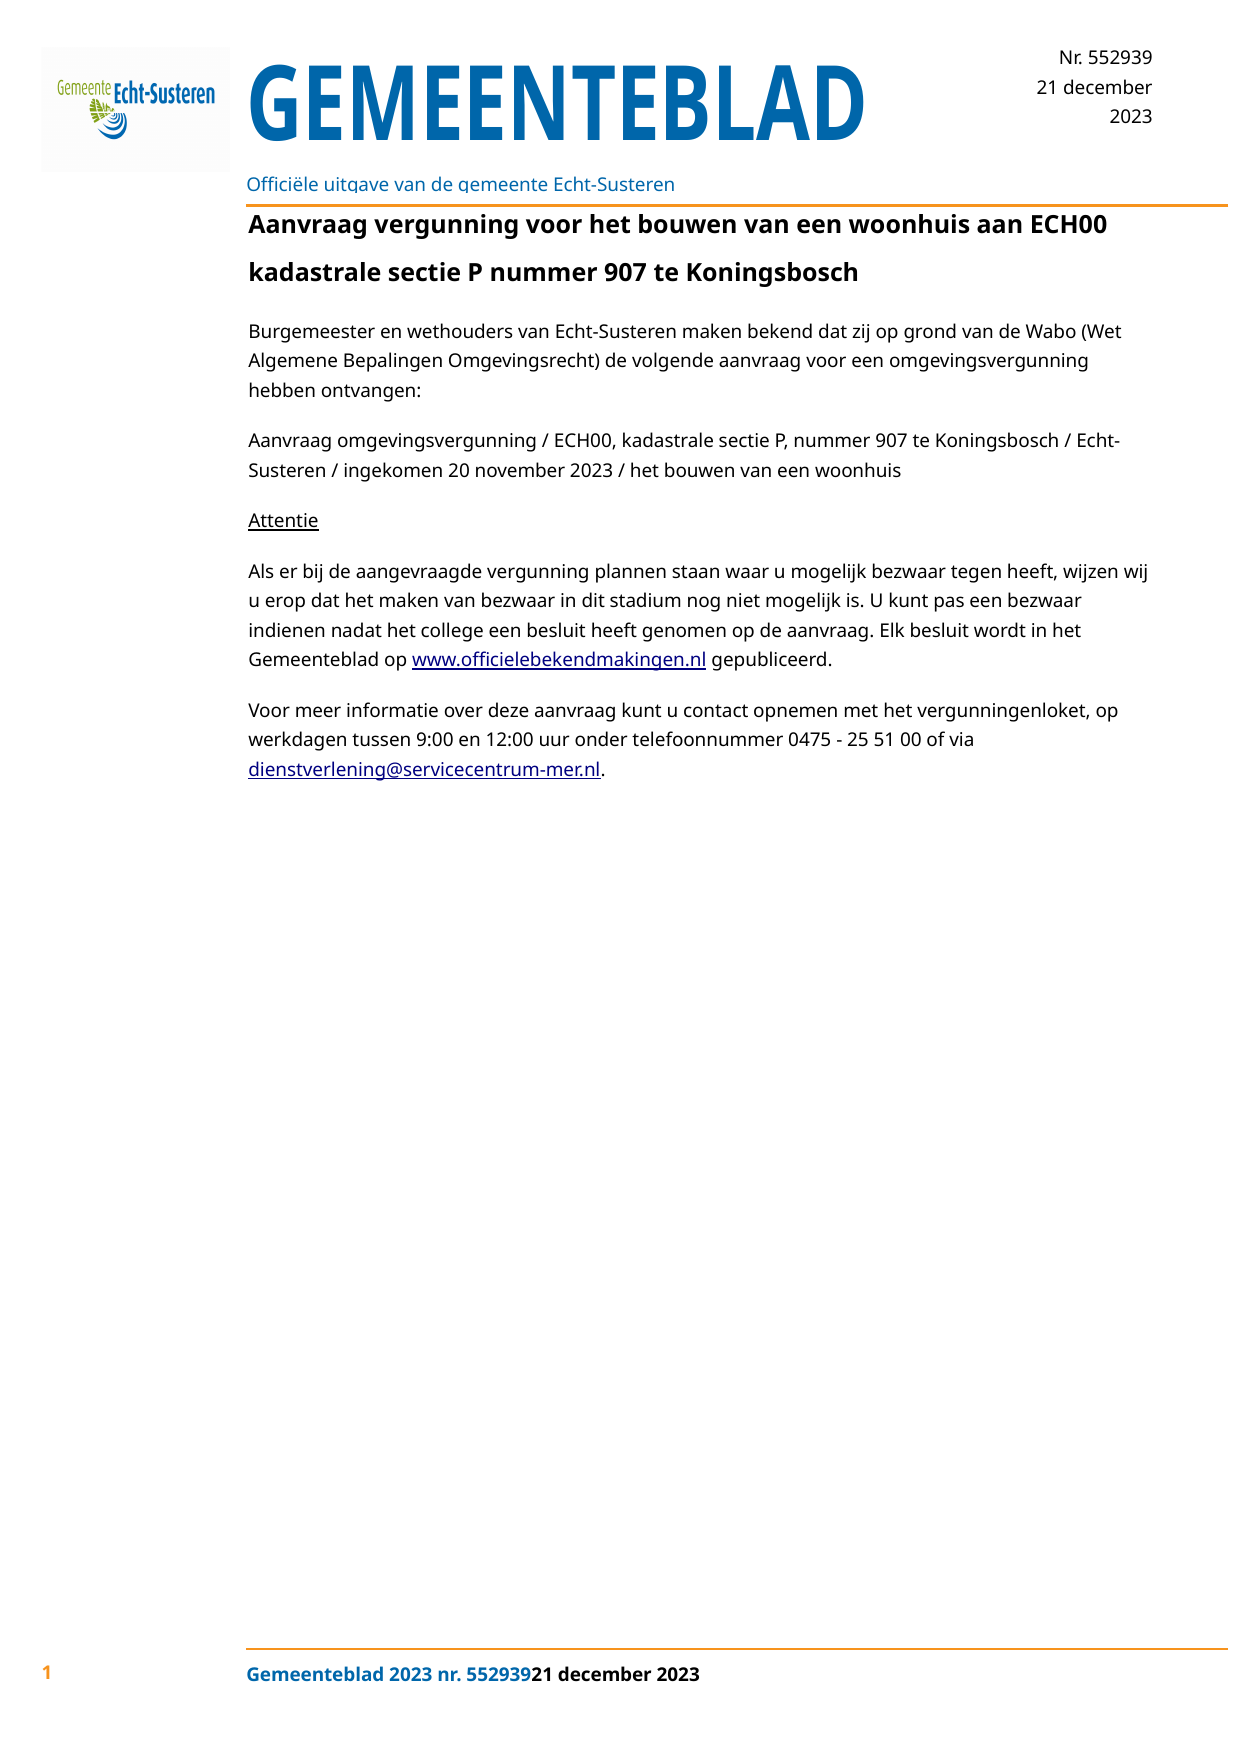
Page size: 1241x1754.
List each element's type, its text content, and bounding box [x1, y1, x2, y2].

text Burgemeester en wethouders van Echt-Susteren maken bekend dat zij op grond van de Wabo (Wet Algemene Bepalingen Omgevingsrecht) de volgende aanvraag voor een omgevingsvergunning hebben ontvangen: [248, 318, 1152, 403]
text Voor meer informatie over deze aanvraag kunt u contact opnemen met het vergunningenloket, op werkdagen tussen 9:00 en 12:00 uur onder telefoonnummer 0475 - 25 51 00 of via dienstverlening@servicecentrum-mer.nl. [248, 697, 1152, 782]
picture [41, 47, 231, 172]
text Aanvraag omgevingsvergunning / ECH00, kadastrale sectie P, nummer 907 te Koningsbosch / Echt-Susteren / ingekomen 20 november 2023 / het bouwen van een woonhuis [248, 427, 1152, 483]
text Attentie [248, 507, 1152, 533]
text Als er bij de aangevraagde vergunning plannen staan waar u mogelijk bezwaar tegen heeft, wijzen wij u erop dat het maken van bezwaar in dit stadium nog niet mogelijk is. U kunt pas een bezwaar indienen nadat het college een besluit heeft genomen op de aanvraag. Elk besluit wordt in het Gemeenteblad op www.officielebekendmakingen.nl gepubliceerd. [248, 558, 1152, 672]
text Aanvraag vergunning voor het bouwen van een woonhuis aan ECH00 kadastrale sectie P nummer 907 te Koningsbosch [248, 207, 1152, 288]
